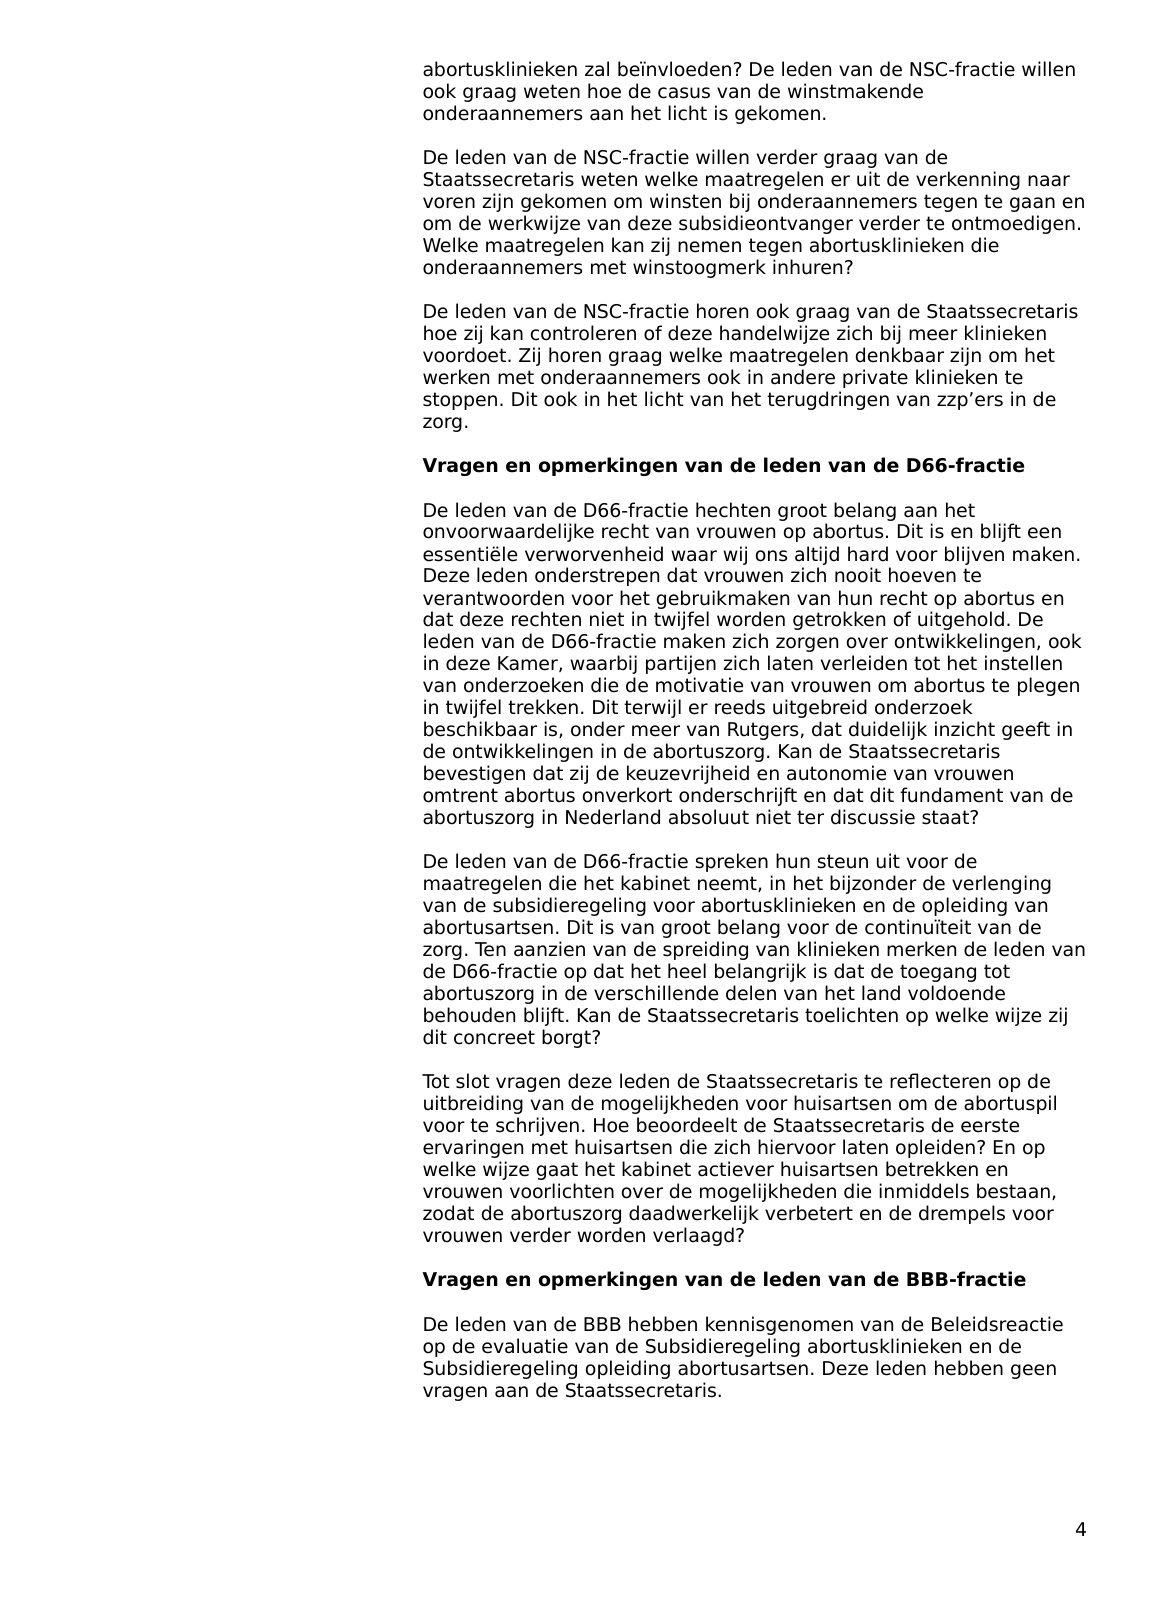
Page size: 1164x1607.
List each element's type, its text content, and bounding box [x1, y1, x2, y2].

text De leden van de NSC-fractie willen verder graag van de Staatssecretaris weten welke maatregelen er uit de verkenning naar voren zijn gekomen om winsten bij onderaannemers tegen te gaan en om de werkwijze van deze subsidieontvanger verder te ontmoedigen. Welke maatregelen kan zij nemen tegen abortusklinieken die onderaannemers met winstoogmerk inhuren? [422, 147, 1087, 279]
text Tot slot vragen deze leden de Staatssecretaris te reflecteren op de uitbreiding van de mogelijkheden voor huisartsen om de abortuspil voor te schrijven. Hoe beoordeelt de Staatssecretaris de eerste ervaringen met huisartsen die zich hiervoor laten opleiden? En op welke wijze gaat het kabinet actiever huisartsen betrekken en vrouwen voorlichten over de mogelijkheden die inmiddels bestaan, zodat de abortuszorg daadwerkelijk verbetert en de drempels voor vrouwen verder worden verlaagd? [422, 1071, 1087, 1247]
text abortusklinieken zal beïnvloeden? De leden van de NSC-fractie willen ook graag weten hoe de casus van de winstmakende onderaannemers aan het licht is gekomen. [422, 59, 1087, 125]
text De leden van de D66-fractie spreken hun steun uit voor de maatregelen die het kabinet neemt, in het bijzonder de verlenging van de subsidieregeling voor abortusklinieken en de opleiding van abortusartsen. Dit is van groot belang voor de continuïteit van de zorg. Ten aanzien van de spreiding van klinieken merken de leden van de D66-fractie op dat het heel belangrijk is dat de toegang tot abortuszorg in de verschillende delen van het land voldoende behouden blijft. Kan de Staatssecretaris toelichten op welke wijze zij dit concreet borgt? [422, 851, 1087, 1049]
text De leden van de NSC-fractie horen ook graag van de Staatssecretaris hoe zij kan controleren of deze handelwijze zich bij meer klinieken voordoet. Zij horen graag welke maatregelen denkbaar zijn om het werken met onderaannemers ook in andere private klinieken te stoppen. Dit ook in het licht van het terugdringen van zzp’ers in de zorg. [422, 301, 1087, 433]
subtitle Vragen en opmerkingen van de leden van de D66-fractie [422, 455, 1087, 477]
text De leden van de D66-fractie hechten groot belang aan het onvoorwaardelijke recht van vrouwen op abortus. Dit is en blijft een essentiële verworvenheid waar wij ons altijd hard voor blijven maken. Deze leden onderstrepen dat vrouwen zich nooit hoeven te verantwoorden voor het gebruikmaken van hun recht op abortus en dat deze rechten niet in twijfel worden getrokken of uitgehold. De leden van de D66-fractie maken zich zorgen over ontwikkelingen, ook in deze Kamer, waarbij partijen zich laten verleiden tot het instellen van onderzoeken die de motivatie van vrouwen om abortus te plegen in twijfel trekken. Dit terwijl er reeds uitgebreid onderzoek beschikbaar is, onder meer van Rutgers, dat duidelijk inzicht geeft in de ontwikkelingen in de abortuszorg. Kan de Staatssecretaris bevestigen dat zij de keuzevrijheid en autonomie van vrouwen omtrent abortus onverkort onderschrijft en dat dit fundament van de abortuszorg in Nederland absoluut niet ter discussie staat? [422, 499, 1087, 829]
text De leden van de BBB hebben kennisgenomen van de Beleidsreactie op de evaluatie van de Subsidieregeling abortusklinieken en de Subsidieregeling opleiding abortusartsen. Deze leden hebben geen vragen aan de Staatssecretaris. [422, 1313, 1087, 1401]
subtitle Vragen en opmerkingen van de leden van de BBB-fractie [422, 1269, 1087, 1291]
